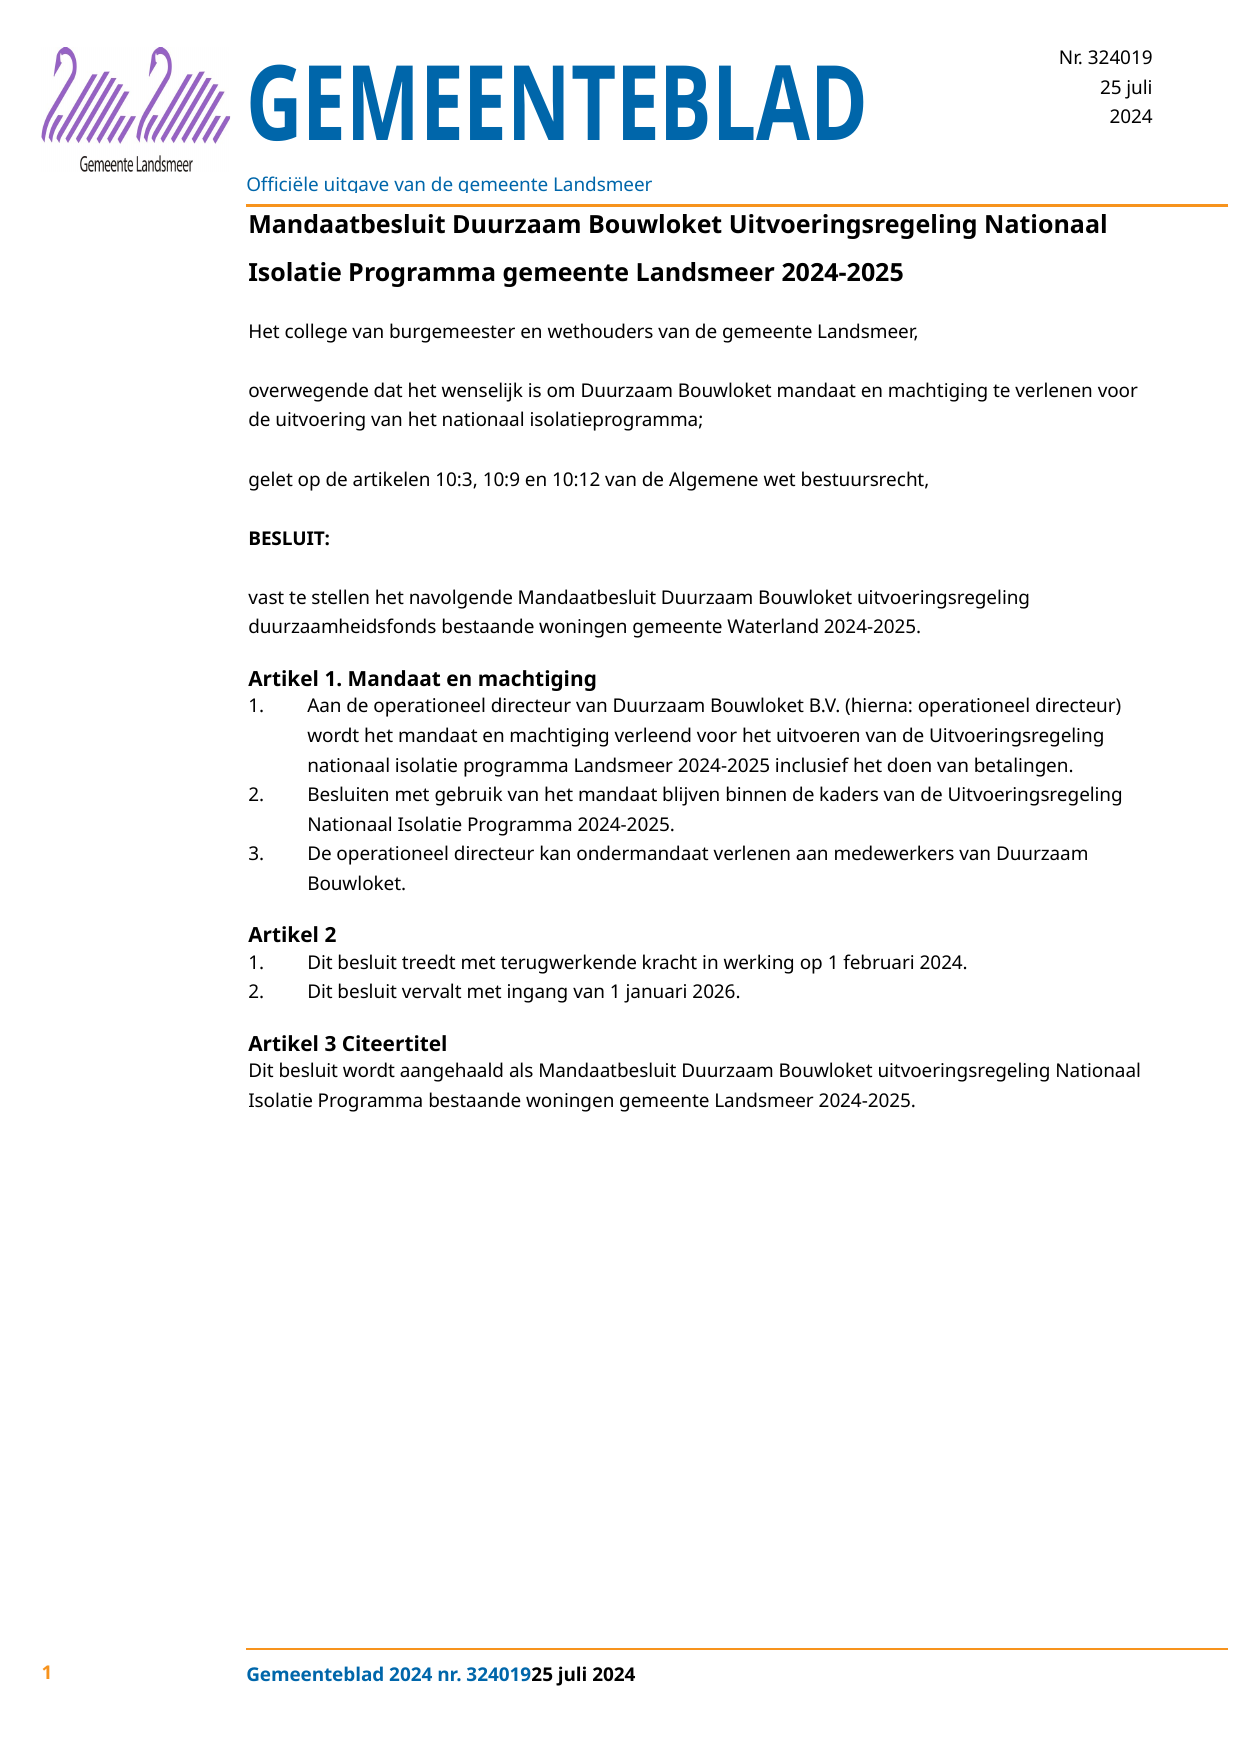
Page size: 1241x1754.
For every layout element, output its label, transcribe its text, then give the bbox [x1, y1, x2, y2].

text gelet op de artikelen 10:3, 10:9 en 10:12 van de Algemene wet bestuursrecht, [248, 466, 1152, 492]
list De operationeel directeur kan ondermandaat verlenen aan medewerkers van Duurzaam Bouwloket. [248, 841, 1152, 896]
text BESLUIT: [248, 525, 1152, 551]
list Aan de operationeel directeur van Duurzaam Bouwloket B.V. (hierna: operationeel directeur) wordt het mandaat en machtiging verleend voor het uitvoeren van de Uitvoeringsregeling nationaal isolatie programma Landsmeer 2024-2025 inclusief het doen van betalingen. [248, 693, 1152, 777]
text Artikel 1. Mandaat en machtiging [248, 664, 1152, 693]
text Mandaatbesluit Duurzaam Bouwloket Uitvoeringsregeling Nationaal Isolatie Programma gemeente Landsmeer 2024-2025 [248, 207, 1152, 288]
text Artikel 3 Citeertitel [248, 1029, 1152, 1057]
text overwegende dat het wenselijk is om Duurzaam Bouwloket mandaat en machtiging te verlenen voor de uitvoering van het nationaal isolatieprogramma; [248, 377, 1152, 432]
text Artikel 2 [248, 921, 1152, 949]
text Dit besluit wordt aangehaald als Mandaatbesluit Duurzaam Bouwloket uitvoeringsregeling Nationaal Isolatie Programma bestaande woningen gemeente Landsmeer 2024-2025. [248, 1057, 1152, 1113]
list Dit besluit vervalt met ingang van 1 januari 2026. [248, 978, 1152, 1004]
list Besluiten met gebruik van het mandaat blijven binnen de kaders van de Uitvoeringsregeling Nationaal Isolatie Programma 2024-2025. [248, 781, 1152, 837]
text vast te stellen het navolgende Mandaatbesluit Duurzaam Bouwloket uitvoeringsregeling duurzaamheidsfonds bestaande woningen gemeente Waterland 2024-2025. [248, 584, 1152, 639]
text Het college van burgemeester en wethouders van de gemeente Landsmeer, [248, 318, 1152, 344]
picture [41, 47, 231, 172]
list Dit besluit treedt met terugwerkende kracht in werking op 1 februari 2024. [248, 949, 1152, 975]
